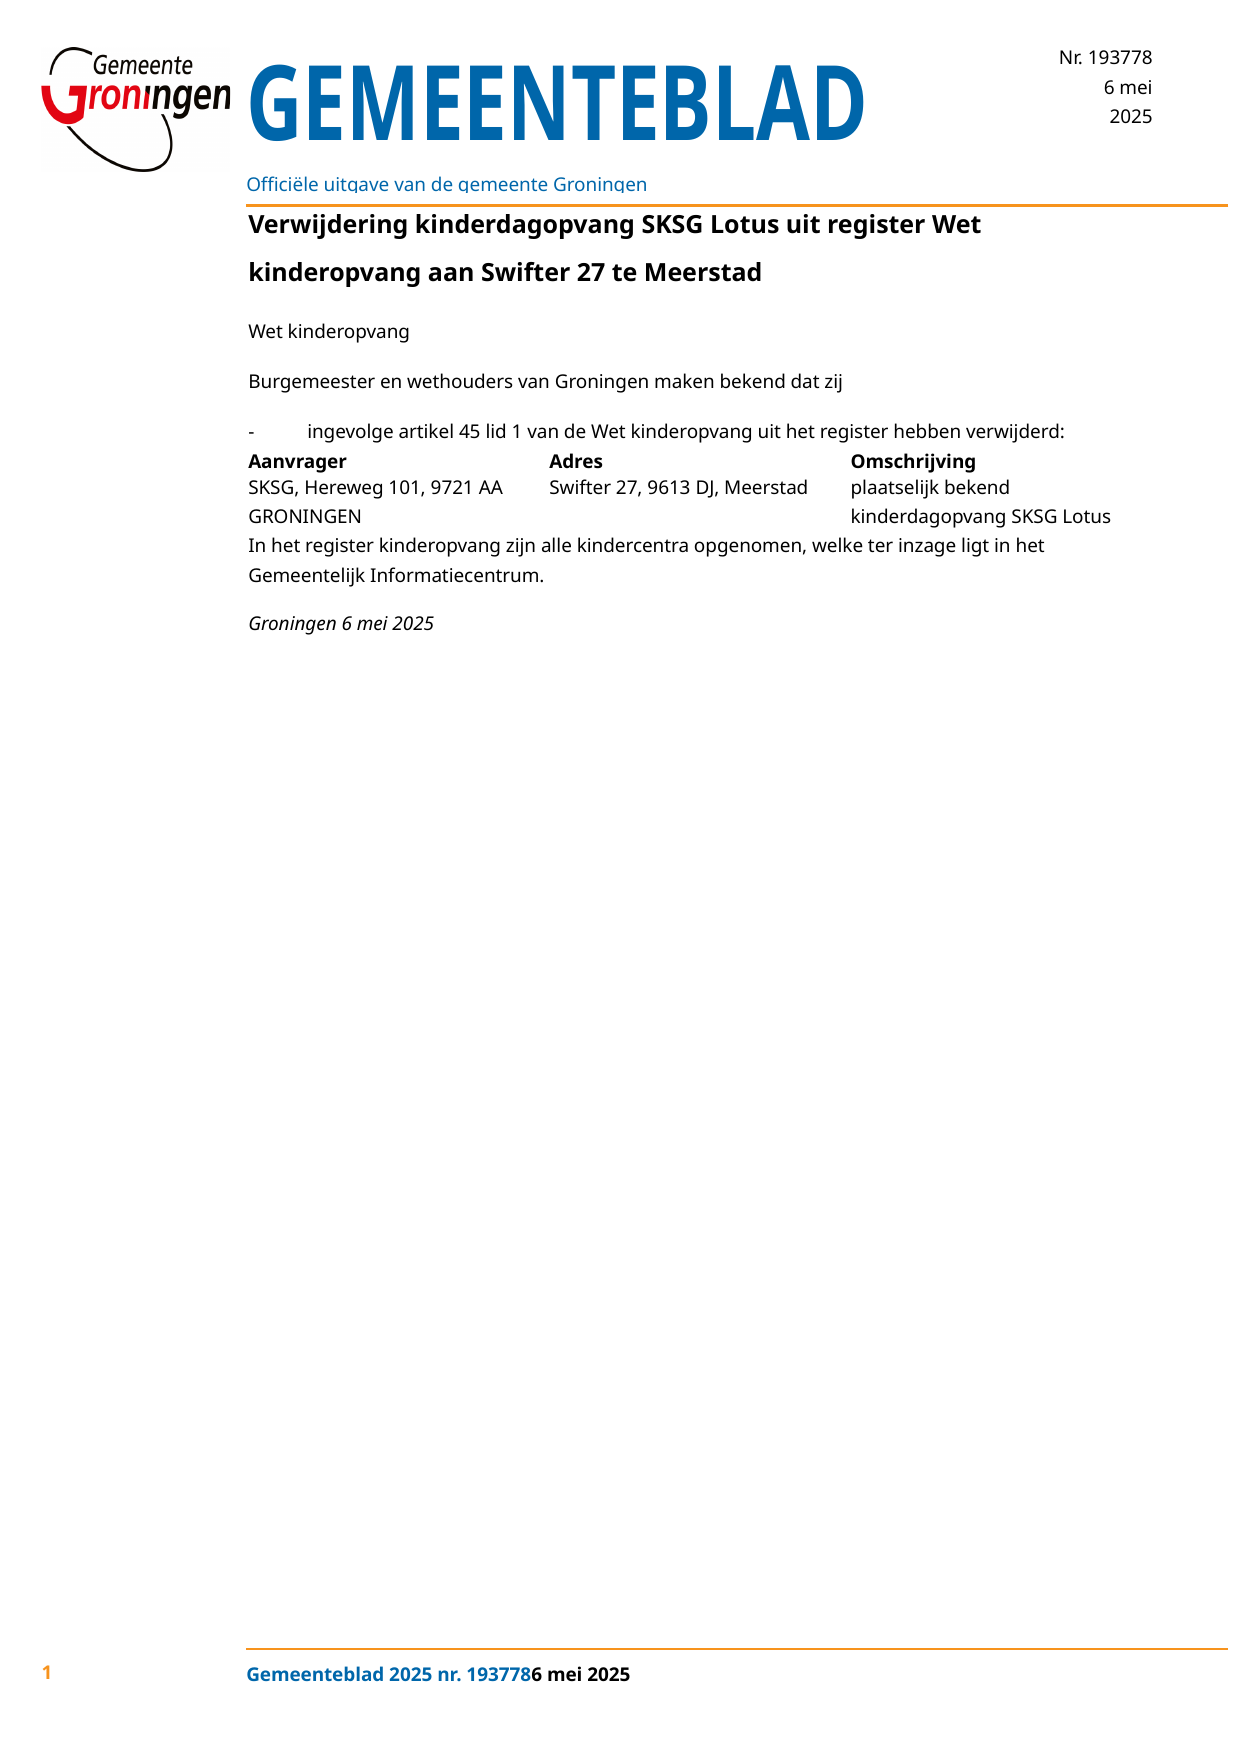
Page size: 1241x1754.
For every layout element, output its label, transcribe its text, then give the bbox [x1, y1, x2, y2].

table_header Omschrijving [850, 449, 1152, 474]
text Wet kinderopvang [248, 318, 1152, 344]
picture [41, 47, 231, 172]
list ingevolge artikel 45 lid 1 van de Wet kinderopvang uit het register hebben verwijderd: [248, 419, 1152, 444]
text In het register kinderopvang zijn alle kindercentra opgenomen, welke ter inzage ligt in het Gemeentelijk Informatiecentrum. [248, 533, 1152, 588]
table_header Aanvrager [248, 449, 549, 474]
table_cell SKSG, Hereweg 101, 9721 AA GRONINGEN [248, 474, 549, 529]
text Verwijdering kinderdagopvang SKSG Lotus uit register Wet kinderopvang aan Swifter 27 te Meerstad [248, 207, 1152, 288]
table_header Adres [549, 449, 850, 474]
text Groningen 6 mei 2025 [248, 610, 1152, 636]
table_cell Swifter 27, 9613 DJ, Meerstad [549, 474, 850, 529]
text Burgemeester en wethouders van Groningen maken bekend dat zij [248, 368, 1152, 394]
table_cell plaatselijk bekend kinderdagopvang SKSG Lotus [850, 474, 1152, 529]
